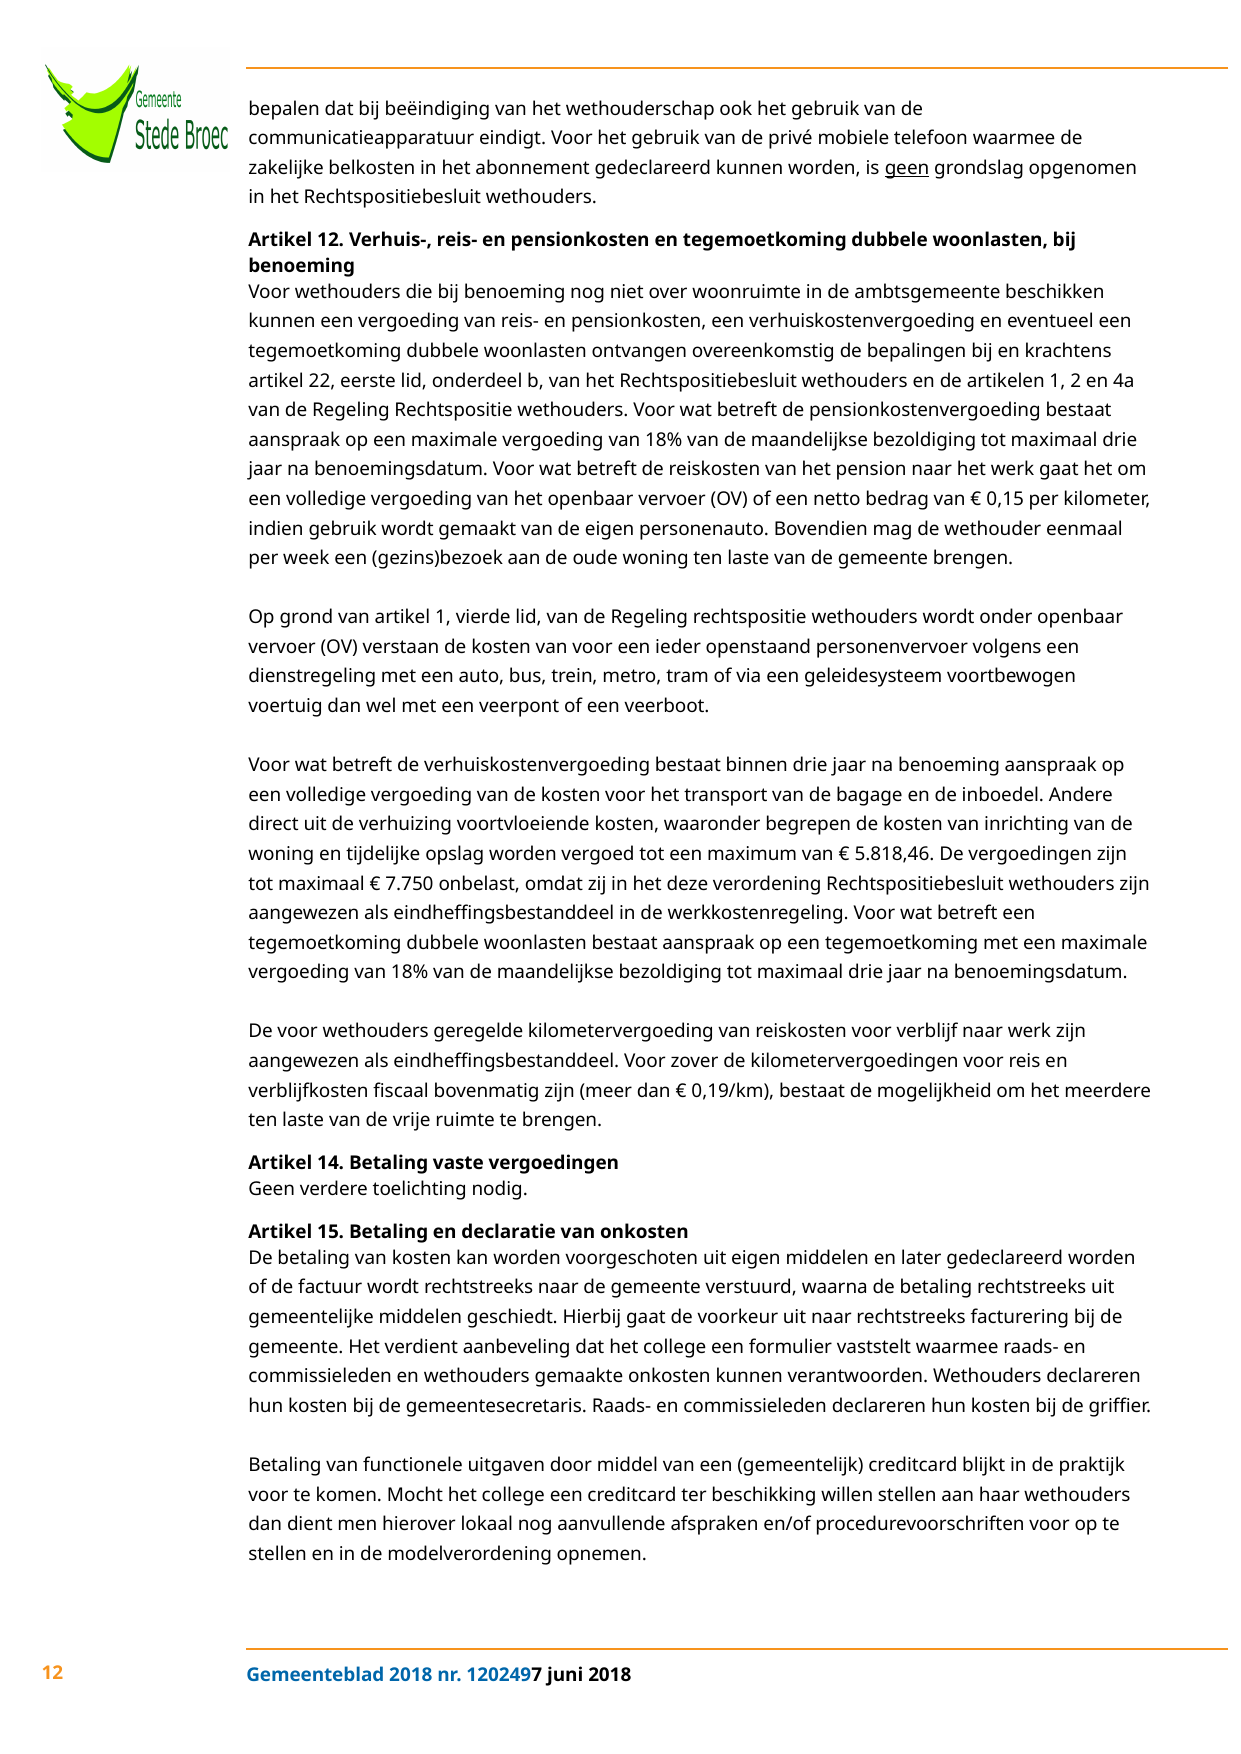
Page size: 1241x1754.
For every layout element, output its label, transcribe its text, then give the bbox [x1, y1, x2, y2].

text Voor wat betreft de verhuiskostenvergoeding bestaat binnen drie jaar na benoeming aanspraak op een volledige vergoeding van de kosten voor het transport van de bagage en de inboedel. Andere direct uit de verhuizing voortvloeiende kosten, waaronder begrepen de kosten van inrichting van de woning en tijdelijke opslag worden vergoed tot een maximum van € 5.818,46. De vergoedingen zijn tot maximaal € 7.750 onbelast, omdat zij in het deze verordening Rechtspositiebesluit wethouders zijn aangewezen als eindheffingsbestanddeel in de werkkostenregeling. Voor wat betreft een tegemoetkoming dubbele woonlasten bestaat aanspraak op een tegemoetkoming met een maximale vergoeding van 18% van de maandelijkse bezoldiging tot maximaal drie jaar na benoemingsdatum. [248, 751, 1152, 984]
text De betaling van kosten kan worden voorgeschoten uit eigen middelen en later gedeclareerd worden of de factuur wordt rechtstreeks naar de gemeente verstuurd, waarna de betaling rechtstreeks uit gemeentelijke middelen geschiedt. Hierbij gaat de voorkeur uit naar rechtstreeks facturering bij de gemeente. Het verdient aanbeveling dat het college een formulier vaststelt waarmee raads- en commissieleden en wethouders gemaakte onkosten kunnen verantwoorden. Wethouders declareren hun kosten bij de gemeentesecretaris. Raads- en commissieleden declareren hun kosten bij de griffier. [248, 1244, 1152, 1418]
text Geen verdere toelichting nodig. [248, 1175, 1152, 1201]
text De voor wethouders geregelde kilometervergoeding van reiskosten voor verblijf naar werk zijn aangewezen als eindheffingsbestanddeel. Voor zover de kilometervergoedingen voor reis en verblijfkosten fiscaal bovenmatig zijn (meer dan € 0,19/km), bestaat de mogelijkheid om het meerdere ten laste van de vrije ruimte te brengen. [248, 1018, 1152, 1132]
picture [41, 47, 231, 172]
text Betaling van functionele uitgaven door middel van een (gemeentelijk) creditcard blijkt in de praktijk voor te komen. Mocht het college een creditcard ter beschikking willen stellen aan haar wethouders dan dient men hierover lokaal nog aanvullende afspraken en/of procedurevoorschriften voor op te stellen en in de modelverordening opnemen. [248, 1451, 1152, 1566]
text Artikel 14. Betaling vaste vergoedingen [248, 1149, 1152, 1175]
text bepalen dat bij beëindiging van het wethouderschap ook het gebruik van de communicatieapparatuur eindigt. Voor het gebruik van de privé mobiele telefoon waarmee de zakelijke belkosten in het abonnement gedeclareerd kunnen worden, is geen grondslag opgenomen in het Rechtspositiebesluit wethouders. [248, 95, 1152, 209]
text Artikel 12. Verhuis-, reis- en pensionkosten en tegemoetkoming dubbele woonlasten, bij benoeming [248, 227, 1152, 278]
text Op grond van artikel 1, vierde lid, van de Regeling rechtspositie wethouders wordt onder openbaar vervoer (OV) verstaan de kosten van voor een ieder openstaand personenvervoer volgens een dienstregeling met een auto, bus, trein, metro, tram of via een geleidesysteem voortbewogen voertuig dan wel met een veerpont of een veerboot. [248, 603, 1152, 718]
text Artikel 15. Betaling en declaratie van onkosten [248, 1218, 1152, 1244]
text Voor wethouders die bij benoeming nog niet over woonruimte in de ambtsgemeente beschikken kunnen een vergoeding van reis- en pensionkosten, een verhuiskostenvergoeding en eventueel een tegemoetkoming dubbele woonlasten ontvangen overeenkomstig de bepalingen bij en krachtens artikel 22, eerste lid, onderdeel b, van het Rechtspositiebesluit wethouders en de artikelen 1, 2 en 4a van de Regeling Rechtspositie wethouders. Voor wat betreft de pensionkostenvergoeding bestaat aanspraak op een maximale vergoeding van 18% van de maandelijkse bezoldiging tot maximaal drie jaar na benoemingsdatum. Voor wat betreft de reiskosten van het pension naar het werk gaat het om een volledige vergoeding van het openbaar vervoer (OV) of een netto bedrag van € 0,15 per kilometer, indien gebruik wordt gemaakt van de eigen personenauto. Bovendien mag de wethouder eenmaal per week een (gezins)bezoek aan de oude woning ten laste van de gemeente brengen. [248, 278, 1152, 570]
